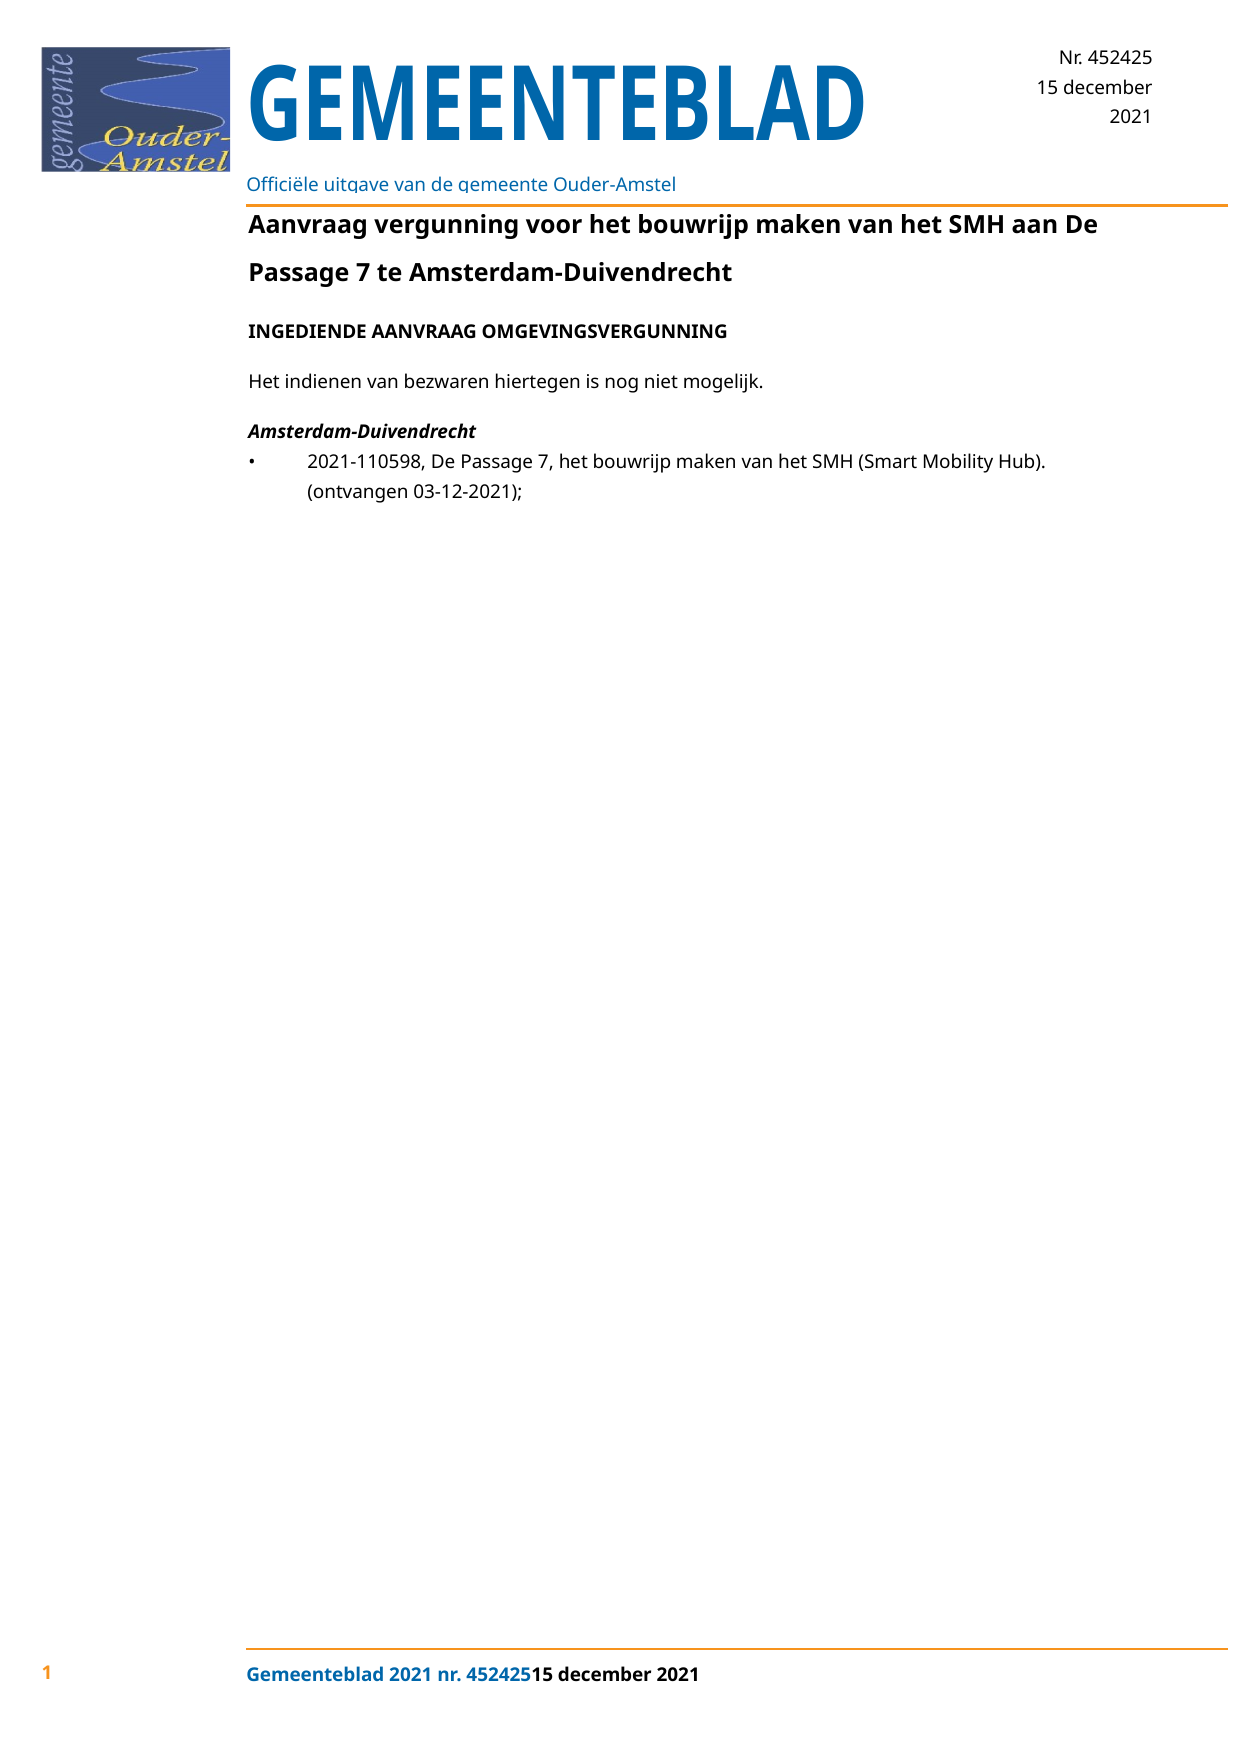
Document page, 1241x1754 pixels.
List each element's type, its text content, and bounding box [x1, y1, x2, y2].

text INGEDIENDE AANVRAAG OMGEVINGSVERGUNNING [248, 318, 1152, 344]
text Het indienen van bezwaren hiertegen is nog niet mogelijk. [248, 368, 1152, 394]
list 2021-110598, De Passage 7, het bouwrijp maken van het SMH (Smart Mobility Hub). (ontvangen 03-12-2021); [248, 448, 1152, 504]
text Aanvraag vergunning voor het bouwrijp maken van het SMH aan De Passage 7 te Amsterdam-Duivendrecht [248, 207, 1152, 288]
text Amsterdam-Duivendrecht [248, 419, 1152, 444]
picture [41, 47, 231, 172]
